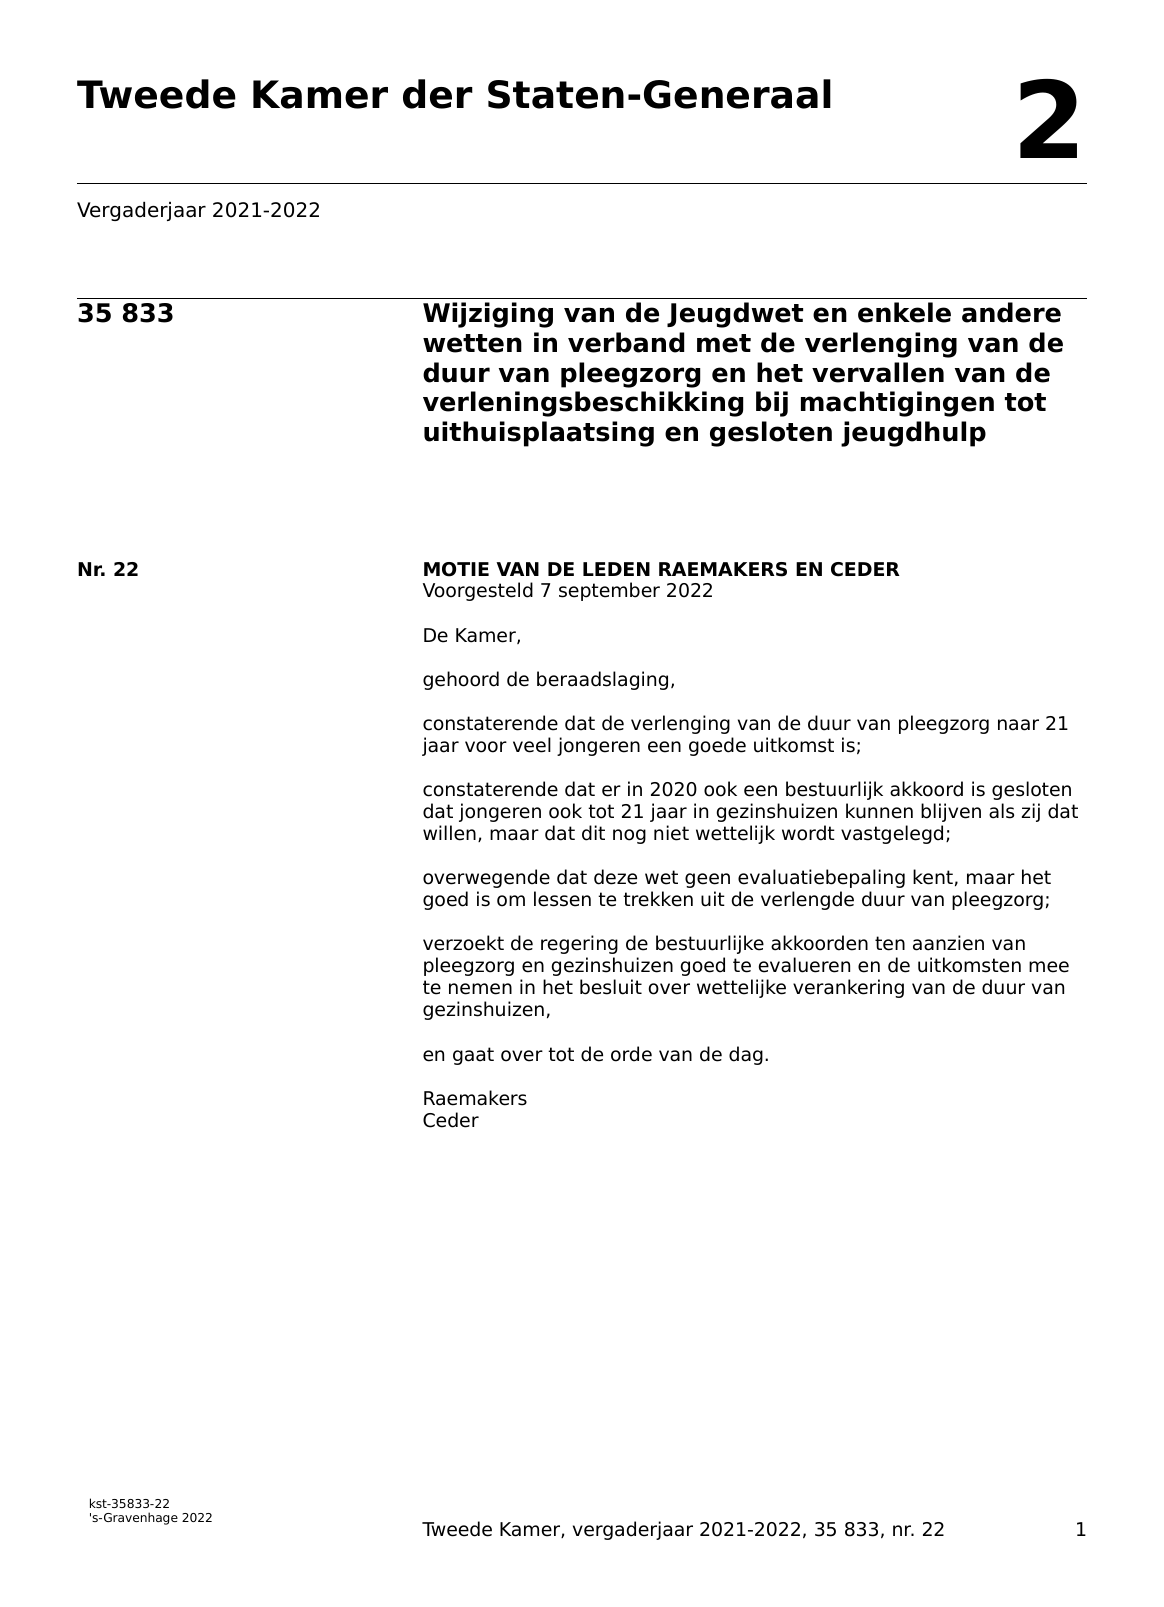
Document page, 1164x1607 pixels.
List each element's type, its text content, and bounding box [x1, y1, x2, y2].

subtitle 35 833 Wijziging van de Jeugdwet en enkele andere wetten in verband met de verlenging van de duur van pleegzorg en het vervallen van de verleningsbeschikking bij machtigingen tot uithuisplaatsing en gesloten jeugdhulp [77, 299, 1087, 447]
text overwegende dat deze wet geen evaluatiebepaling kent, maar het goed is om lessen te trekken uit de verlengde duur van pleegzorg; [422, 867, 1087, 911]
text verzoekt de regering de bestuurlijke akkoorden ten aanzien van pleegzorg en gezinshuizen goed te evalueren en de uitkomsten mee te nemen in het besluit over wettelijke verankering van de duur van gezinshuizen, [422, 933, 1087, 1021]
text en gaat over tot de orde van de dag. [422, 1043, 1087, 1065]
text gehoord de beraadslaging, [422, 669, 1087, 691]
table_header 2 [886, 59, 1087, 183]
table_header Tweede Kamer der Staten-Generaal [77, 59, 886, 183]
text constaterende dat de verlenging van de duur van pleegzorg naar 21 jaar voor veel jongeren een goede uitkomst is; [422, 713, 1087, 757]
table_cell Vergaderjaar 2021-2022 [77, 184, 1087, 298]
text 's-Gravenhage 2022 [88, 1511, 323, 1525]
text Ceder [422, 1109, 1087, 1132]
text Voorgesteld 7 september 2022 [422, 580, 1087, 602]
text Raemakers [422, 1088, 1087, 1109]
text De Kamer, [422, 624, 1087, 647]
text constaterende dat er in 2020 ook een bestuurlijk akkoord is gesloten dat jongeren ook tot 21 jaar in gezinshuizen kunnen blijven als zij dat willen, maar dat dit nog niet wettelijk wordt vastgelegd; [422, 779, 1087, 845]
text kst-35833-22 [88, 1497, 323, 1511]
subtitle Nr. 22 MOTIE VAN DE LEDEN RAEMAKERS EN CEDER [77, 558, 1087, 580]
